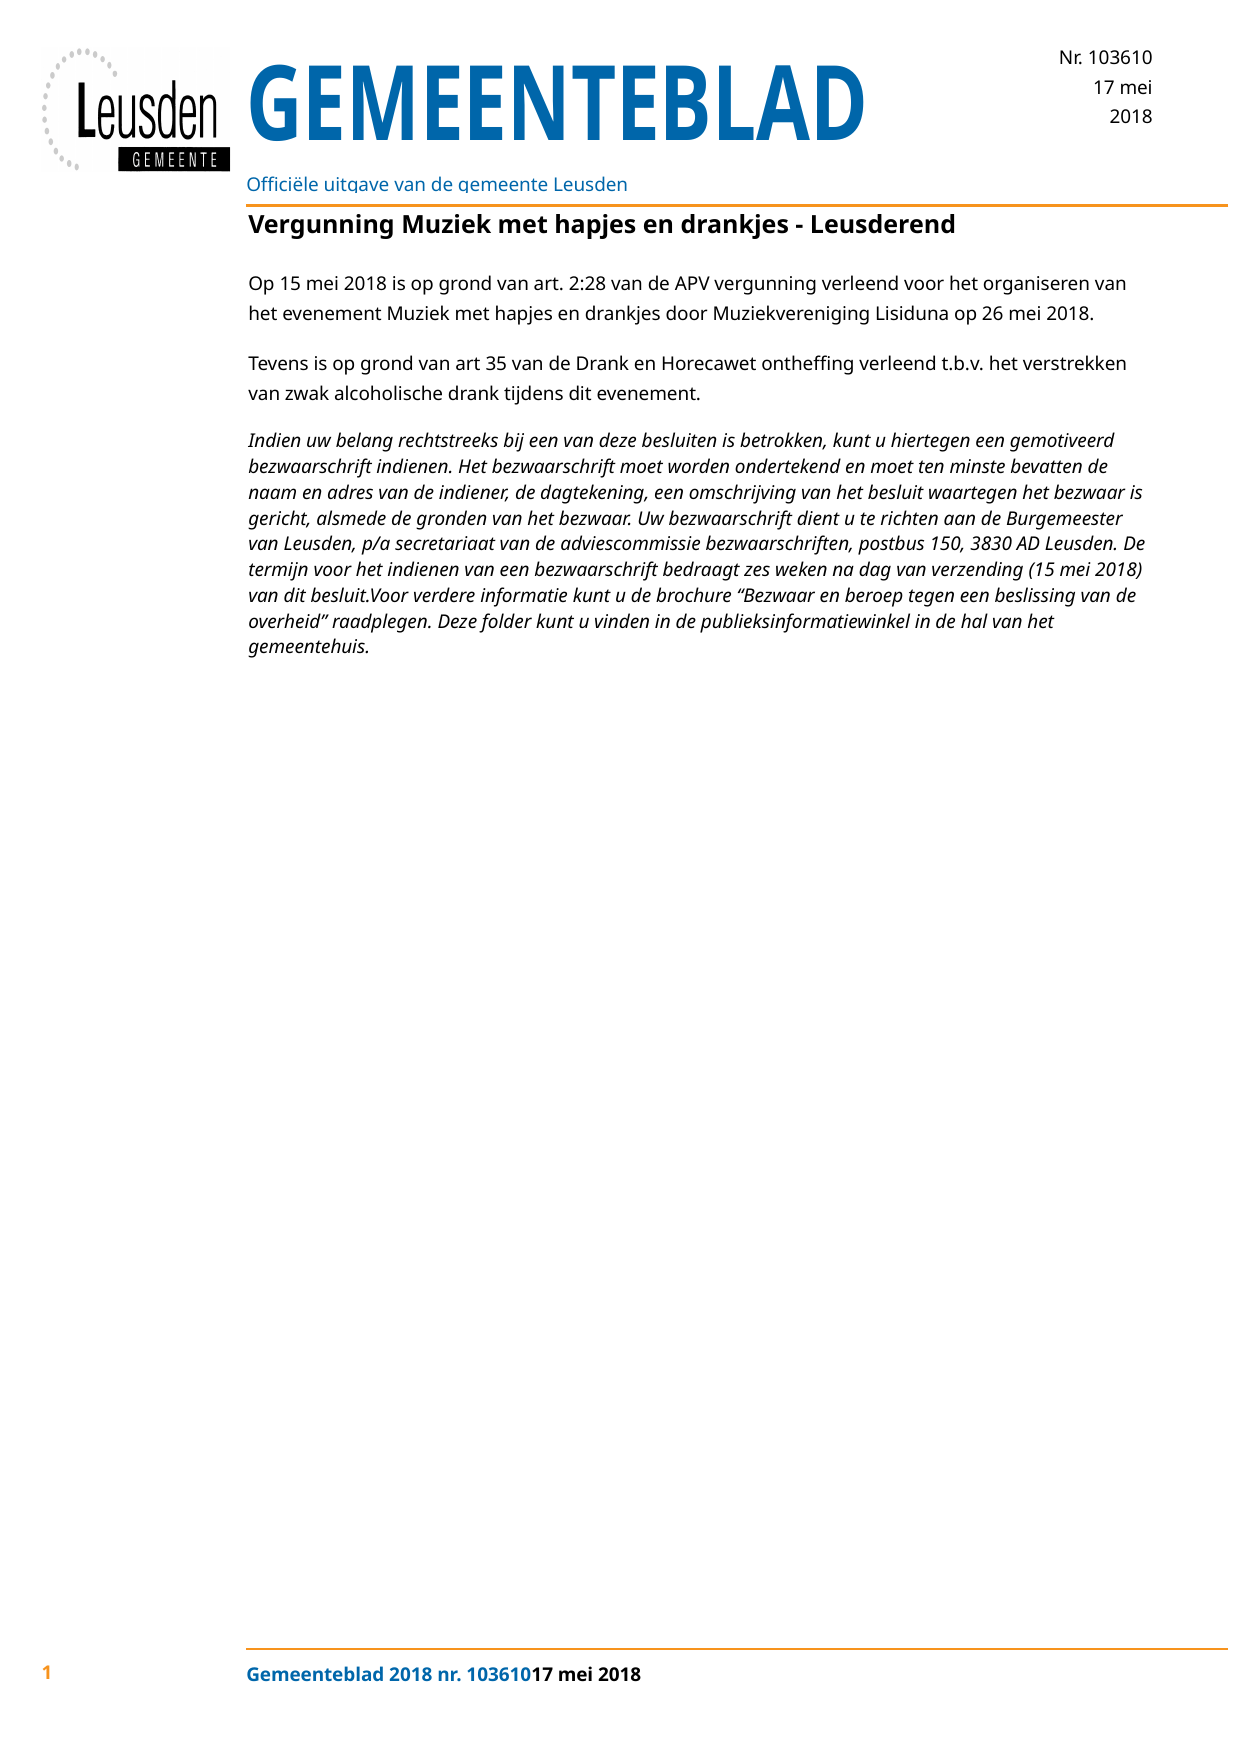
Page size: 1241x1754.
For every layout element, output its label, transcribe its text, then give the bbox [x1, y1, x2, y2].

picture [41, 47, 231, 172]
text Vergunning Muziek met hapjes en drankjes - Leusderend [248, 207, 1152, 241]
text Tevens is op grond van art 35 van de Drank en Horecawet ontheffing verleend t.b.v. het verstrekken van zwak alcoholische drank tijdens dit evenement. [248, 350, 1152, 406]
text Op 15 mei 2018 is op grond van art. 2:28 van de APV vergunning verleend voor het organiseren van het evenement Muziek met hapjes en drankjes door Muziekvereniging Lisiduna op 26 mei 2018. [248, 270, 1152, 326]
text Indien uw belang rechtstreeks bij een van deze besluiten is betrokken, kunt u hiertegen een gemotiveerd bezwaarschrift indienen. Het bezwaarschrift moet worden ondertekend en moet ten minste bevatten de naam en adres van de indiener, de dagtekening, een omschrijving van het besluit waartegen het bezwaar is gericht, alsmede de gronden van het bezwaar. Uw bezwaarschrift dient u te richten aan de Burgemeester van Leusden, p/a secretariaat van de adviescommissie bezwaarschriften, postbus 150, 3830 AD Leusden. De termijn voor het indienen van een bezwaarschrift bedraagt zes weken na dag van verzending (15 mei 2018) van dit besluit.Voor verdere informatie kunt u de brochure “Bezwaar en beroep tegen een beslissing van de overheid” raadplegen. Deze folder kunt u vinden in de publieksinformatiewinkel in de hal van het gemeentehuis. [248, 428, 1152, 659]
